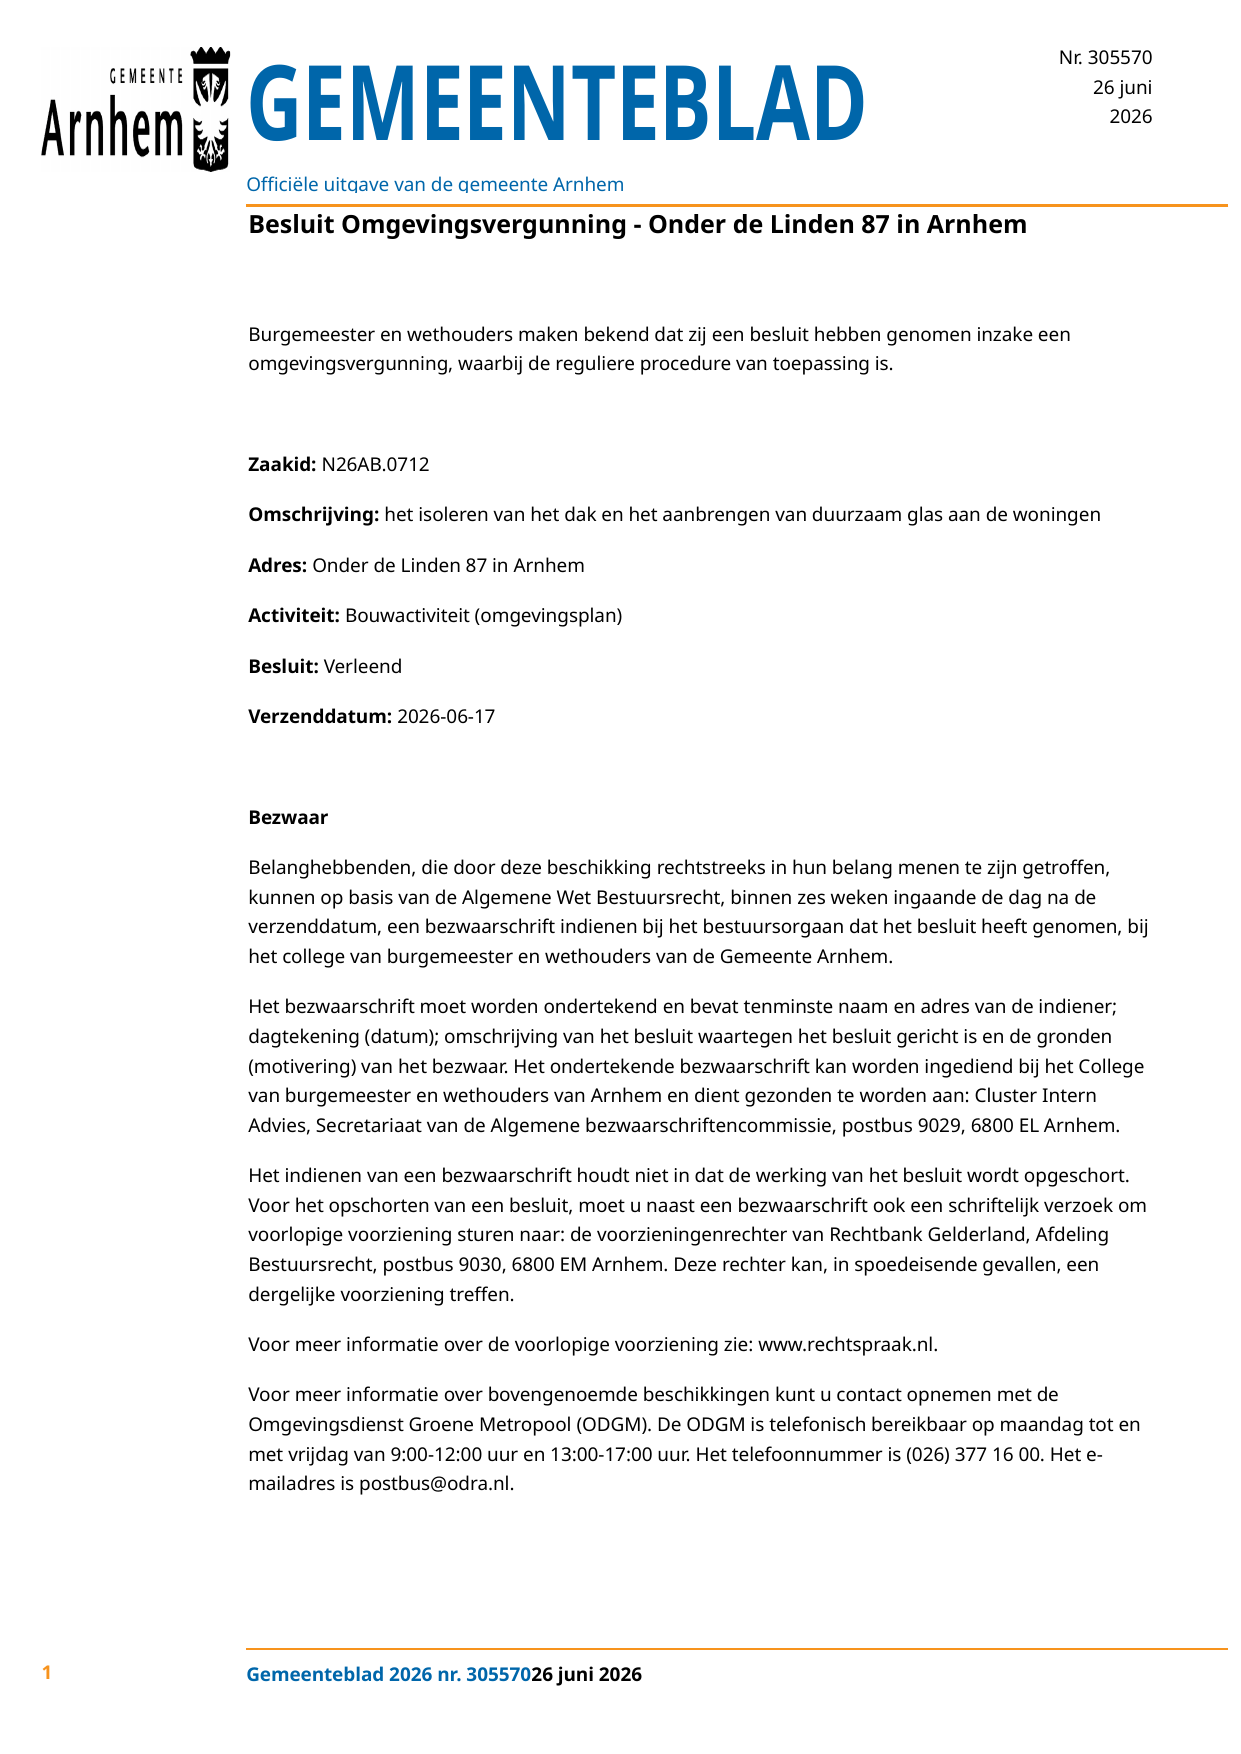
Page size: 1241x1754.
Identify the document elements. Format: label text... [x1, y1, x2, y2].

text Belanghebbenden, die door deze beschikking rechtstreeks in hun belang menen te zijn getroffen, kunnen op basis van de Algemene Wet Bestuursrecht, binnen zes weken ingaande de dag na de verzenddatum, een bezwaarschrift indienen bij het bestuursorgaan dat het besluit heeft genomen, bij het college van burgemeester en wethouders van de Gemeente Arnhem. [248, 854, 1152, 969]
text Omschrijving: het isoleren van het dak en het aanbrengen van duurzaam glas aan de woningen [248, 502, 1152, 527]
picture [41, 47, 231, 172]
text Burgemeester en wethouders maken bekend dat zij een besluit hebben genomen inzake een omgevingsvergunning, waarbij de reguliere procedure van toepassing is. [248, 321, 1152, 376]
text Besluit Omgevingsvergunning - Onder de Linden 87 in Arnhem [248, 207, 1152, 241]
text Voor meer informatie over bovengenoemde beschikkingen kunt u contact opnemen met de Omgevingsdienst Groene Metropool (ODGM). De ODGM is telefonisch bereikbaar op maandag tot en met vrijdag van 9:00-12:00 uur en 13:00-17:00 uur. Het telefoonnummer is (026) 377 16 00. Het e-mailadres is postbus@odra.nl. [248, 1382, 1152, 1496]
text Adres: Onder de Linden 87 in Arnhem [248, 552, 1152, 578]
text Het bezwaarschrift moet worden ondertekend en bevat tenminste naam en adres van de indiener; dagtekening (datum); omschrijving van het besluit waartegen het besluit gericht is en de gronden (motivering) van het bezwaar. Het ondertekende bezwaarschrift kan worden ingediend bij het College van burgemeester en wethouders van Arnhem en dient gezonden te worden aan: Cluster Intern Advies, Secretariaat van de Algemene bezwaarschriftencommissie, postbus 9029, 6800 EL Arnhem. [248, 994, 1152, 1138]
text Zaakid: N26AB.0712 [248, 451, 1152, 477]
text Activiteit: Bouwactiviteit (omgevingsplan) [248, 602, 1152, 628]
text Besluit: Verleend [248, 653, 1152, 678]
text Bezwaar [248, 804, 1152, 830]
text Verzenddatum: 2026-06-17 [248, 703, 1152, 729]
text Het indienen van een bezwaarschrift houdt niet in dat de werking van het besluit wordt opgeschort. Voor het opschorten van een besluit, moet u naast een bezwaarschrift ook een schriftelijk verzoek om voorlopige voorziening sturen naar: de voorzieningenrechter van Rechtbank Gelderland, Afdeling Bestuursrecht, postbus 9030, 6800 EM Arnhem. Deze rechter kan, in spoedeisende gevallen, een dergelijke voorziening treffen. [248, 1162, 1152, 1306]
text Voor meer informatie over de voorlopige voorziening zie: www.rechtspraak.nl. [248, 1331, 1152, 1357]
